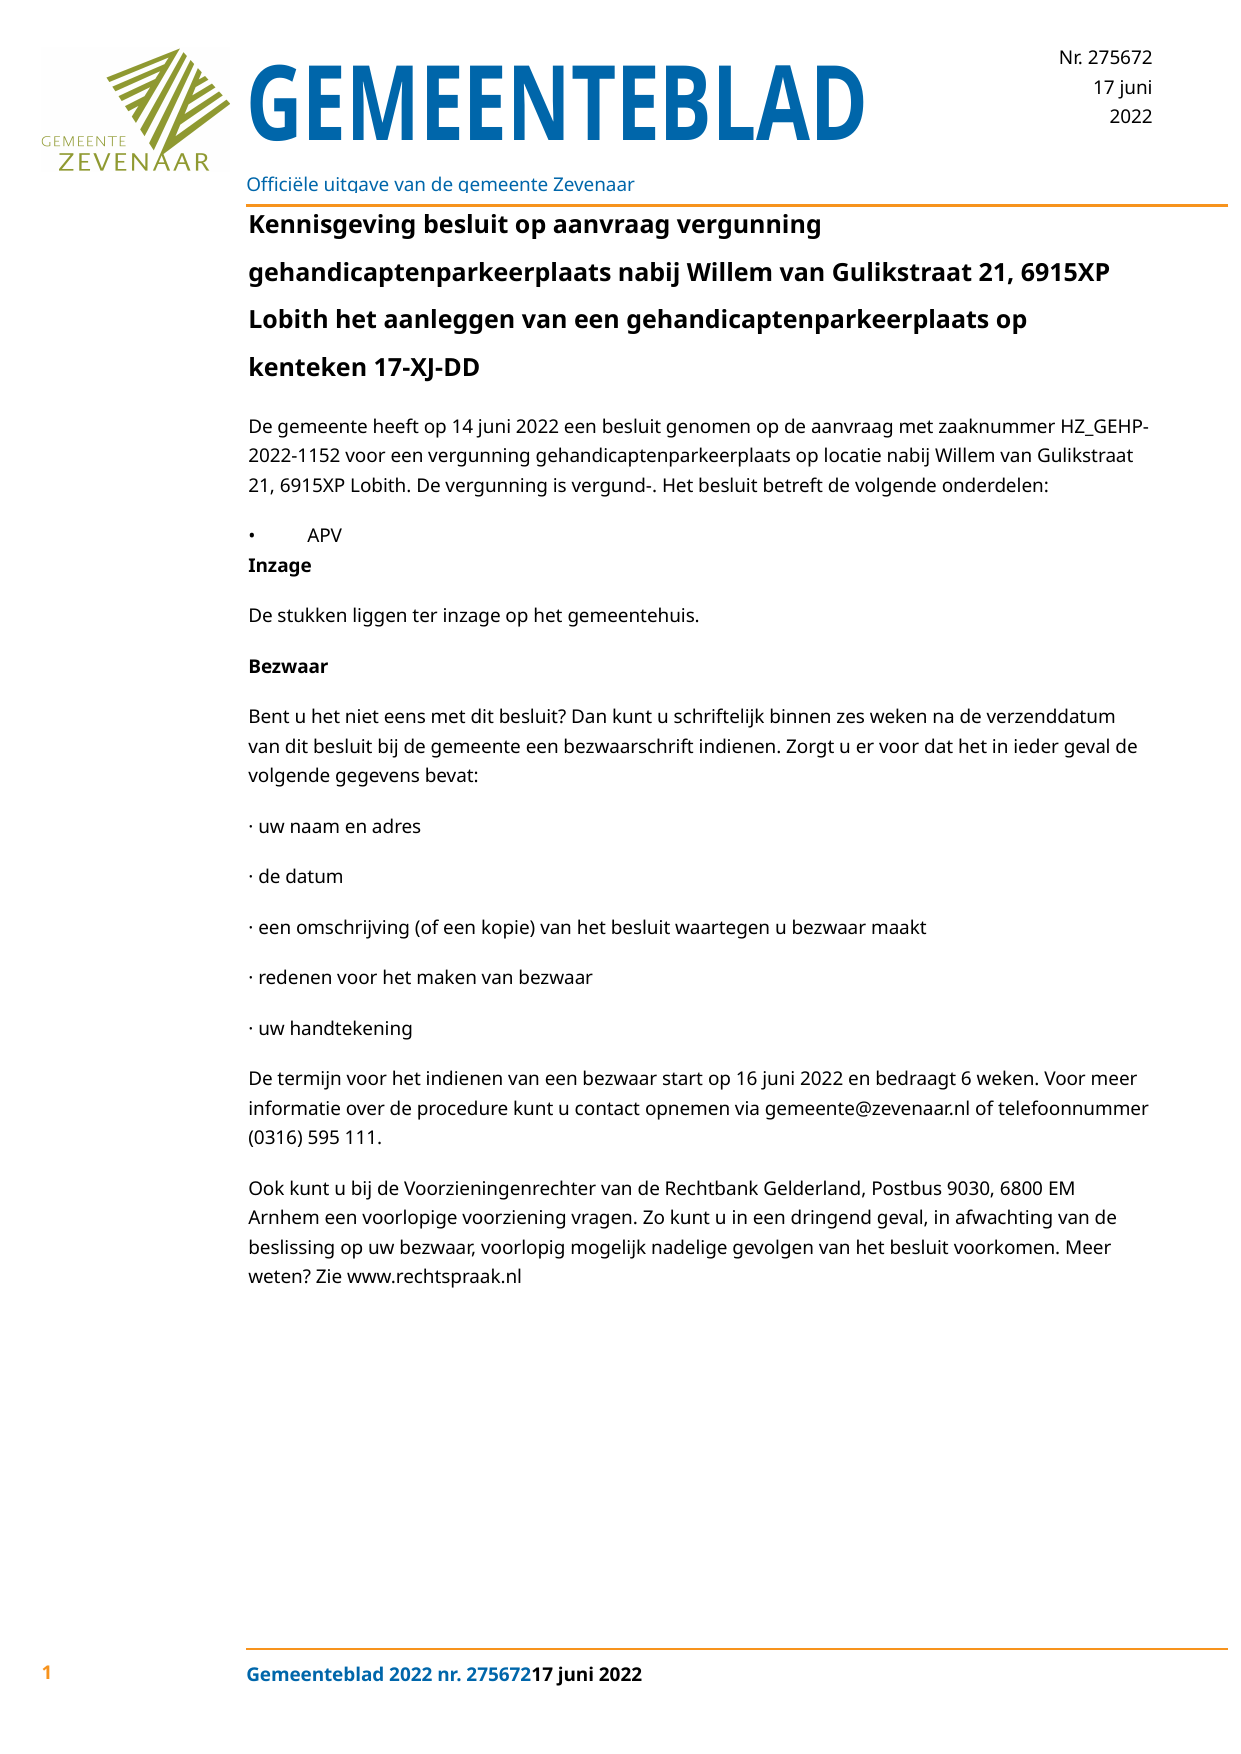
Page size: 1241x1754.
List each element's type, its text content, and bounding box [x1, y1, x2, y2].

text · een omschrijving (of een kopie) van het besluit waartegen u bezwaar maakt [248, 914, 1152, 940]
text Bent u het niet eens met dit besluit? Dan kunt u schriftelijk binnen zes weken na de verzenddatum van dit besluit bij de gemeente een bezwaarschrift indienen. Zorgt u er voor dat het in ieder geval de volgende gegevens bevat: [248, 703, 1152, 788]
text De gemeente heeft op 14 juni 2022 een besluit genomen op de aanvraag met zaaknummer HZ_GEHP-2022-1152 voor een vergunning gehandicaptenparkeerplaats op locatie nabij Willem van Gulikstraat 21, 6915XP Lobith. De vergunning is vergund-. Het besluit betreft de volgende onderdelen: [248, 413, 1152, 498]
text De stukken liggen ter inzage op het gemeentehuis. [248, 603, 1152, 628]
text Kennisgeving besluit op aanvraag vergunning gehandicaptenparkeerplaats nabij Willem van Gulikstraat 21, 6915XP Lobith het aanleggen van een gehandicaptenparkeerplaats op kenteken 17-XJ-DD [248, 207, 1152, 384]
list APV [248, 523, 1152, 548]
text Inzage [248, 552, 1152, 578]
text · uw handtekening [248, 1015, 1152, 1041]
text Bezwaar [248, 653, 1152, 679]
text Ook kunt u bij de Voorzieningenrechter van de Rechtbank Gelderland, Postbus 9030, 6800 EM Arnhem een voorlopige voorziening vragen. Zo kunt u in een dringend geval, in afwachting van de beslissing op uw bezwaar, voorlopig mogelijk nadelige gevolgen van het besluit voorkomen. Meer weten? Zie www.rechtspraak.nl [248, 1175, 1152, 1289]
text · uw naam en adres [248, 813, 1152, 839]
text · redenen voor het maken van bezwaar [248, 964, 1152, 990]
picture [41, 47, 231, 172]
text · de datum [248, 863, 1152, 889]
text De termijn voor het indienen van een bezwaar start op 16 juni 2022 en bedraagt 6 weken. Voor meer informatie over de procedure kunt u contact opnemen via gemeente@zevenaar.nl of telefoonnummer (0316) 595 111. [248, 1065, 1152, 1150]
